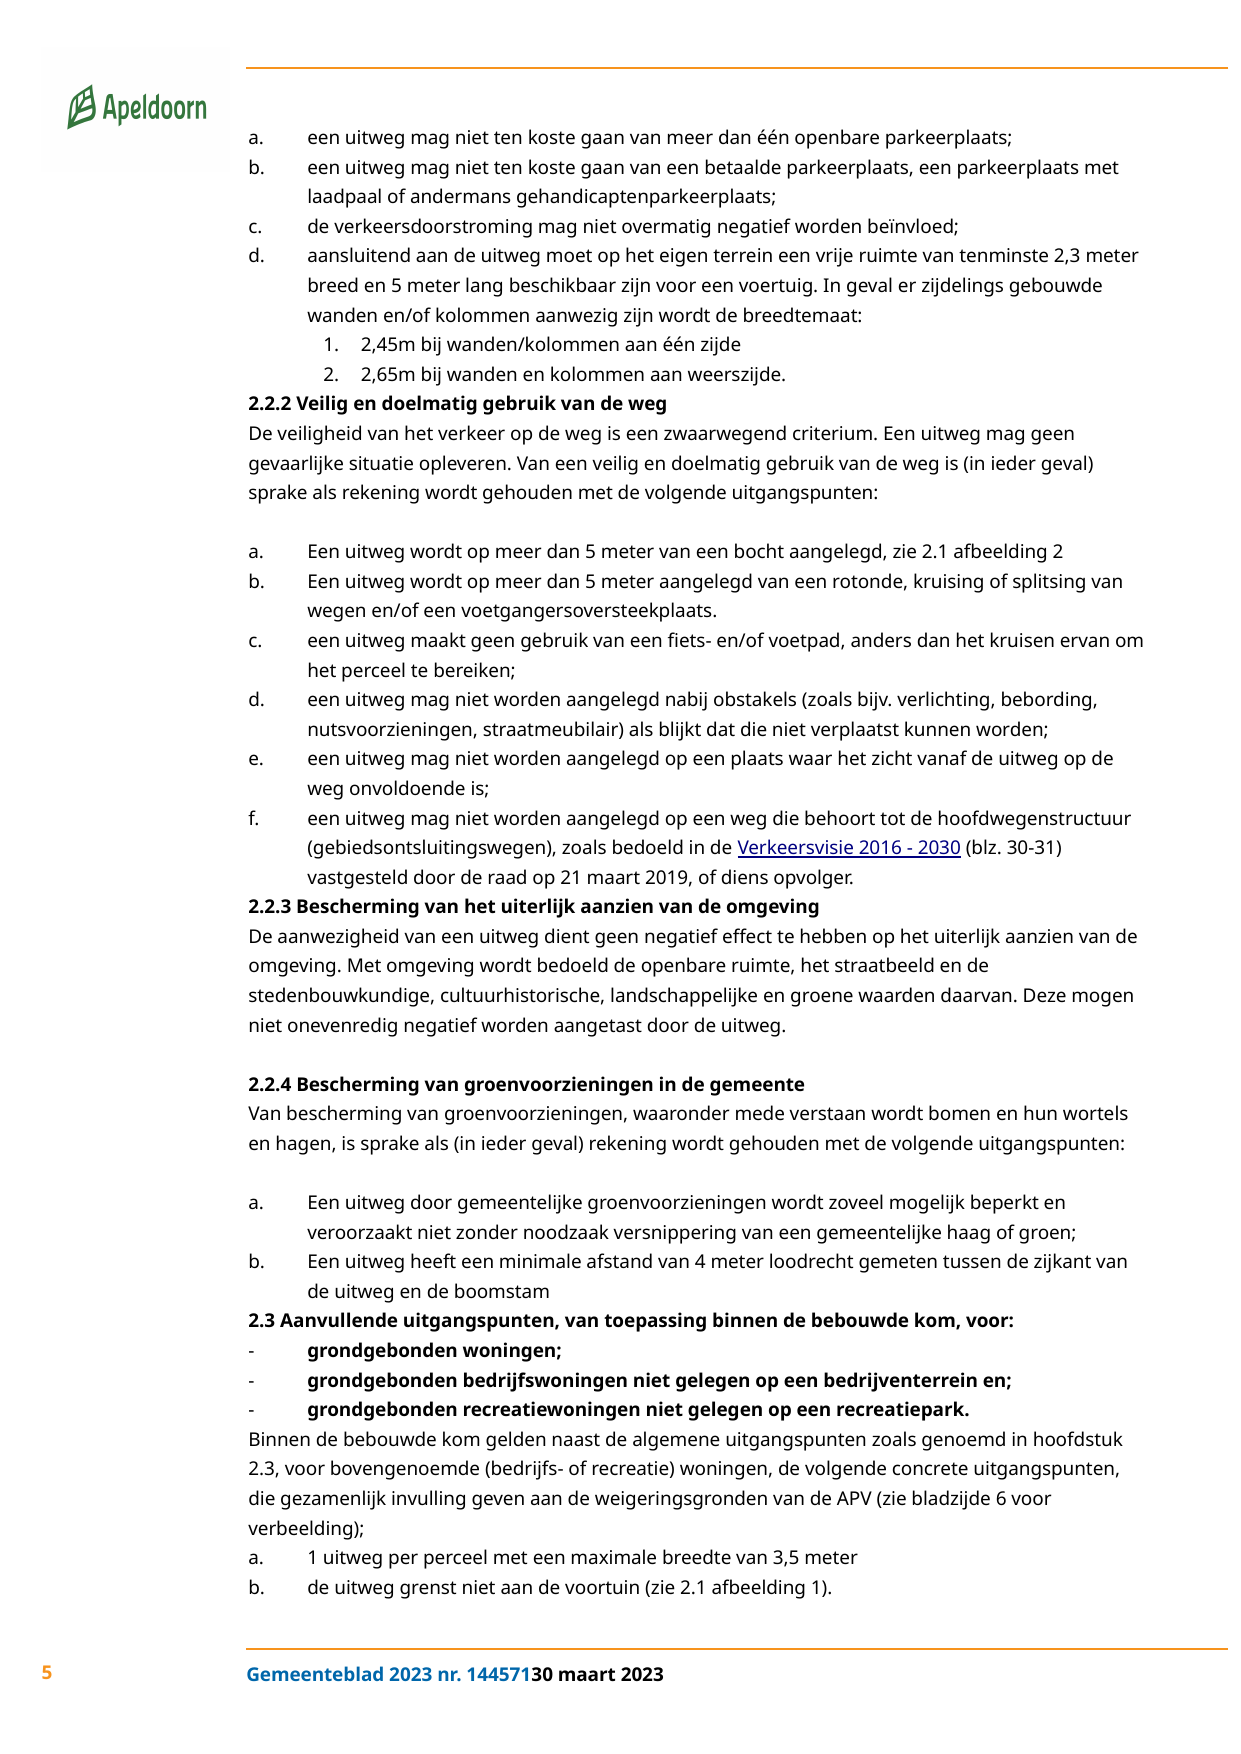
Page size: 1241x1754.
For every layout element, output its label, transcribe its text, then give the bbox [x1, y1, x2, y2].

text De veiligheid van het verkeer op de weg is een zwaarwegend criterium. Een uitweg mag geen gevaarlijke situatie opleveren. Van een veilig en doelmatig gebruik van de weg is (in ieder geval) sprake als rekening wordt gehouden met de volgende uitgangspunten: [248, 420, 1152, 505]
list een uitweg mag niet ten koste gaan van meer dan één openbare parkeerplaats; [248, 124, 1152, 150]
list Een uitweg heeft een minimale afstand van 4 meter loodrecht gemeten tussen de zijkant van de uitweg en de boomstam [248, 1248, 1152, 1304]
list grondgebonden woningen; [248, 1337, 1152, 1363]
list een uitweg mag niet worden aangelegd op een weg die behoort tot de hoofdwegenstructuur (gebiedsontsluitingswegen), zoals bedoeld in de Verkeersvisie 2016 - 2030 (blz. 30-31) vastgesteld door de raad op 21 maart 2019, of diens opvolger. [248, 805, 1152, 890]
list Een uitweg door gemeentelijke groenvoorzieningen wordt zoveel mogelijk beperkt en veroorzaakt niet zonder noodzaak versnippering van een gemeentelijke haag of groen; [248, 1189, 1152, 1245]
list een uitweg mag niet worden aangelegd op een plaats waar het zicht vanaf de uitweg op de weg onvoldoende is; [248, 746, 1152, 801]
list een uitweg mag niet ten koste gaan van een betaalde parkeerplaats, een parkeerplaats met laadpaal of andermans gehandicaptenparkeerplaats; [248, 154, 1152, 209]
text Van bescherming van groenvoorzieningen, waaronder mede verstaan wordt bomen en hun wortels en hagen, is sprake als (in ieder geval) rekening wordt gehouden met de volgende uitgangspunten: [248, 1101, 1152, 1156]
list een uitweg mag niet worden aangelegd nabij obstakels (zoals bijv. verlichting, bebording, nutsvoorzieningen, straatmeubilair) als blijkt dat die niet verplaatst kunnen worden; [248, 686, 1152, 742]
list 2,45m bij wanden/kolommen aan één zijde [323, 331, 1152, 357]
list Een uitweg wordt op meer dan 5 meter van een bocht aangelegd, zie 2.1 afbeelding 2 [248, 538, 1152, 564]
text 2.2.3 Bescherming van het uiterlijk aanzien van de omgeving [248, 893, 1152, 919]
list Een uitweg wordt op meer dan 5 meter aangelegd van een rotonde, kruising of splitsing van wegen en/of een voetgangersoversteekplaats. [248, 568, 1152, 623]
text 2.2.4 Bescherming van groenvoorzieningen in de gemeente [248, 1071, 1152, 1097]
list 1 uitweg per perceel met een maximale breedte van 3,5 meter [248, 1544, 1152, 1570]
picture [41, 47, 231, 172]
list grondgebonden recreatiewoningen niet gelegen op een recreatiepark. [248, 1396, 1152, 1422]
list een uitweg maakt geen gebruik van een fiets- en/of voetpad, anders dan het kruisen ervan om het perceel te bereiken; [248, 627, 1152, 683]
text 2.2.2 Veilig en doelmatig gebruik van de weg [248, 391, 1152, 416]
list 2,65m bij wanden en kolommen aan weerszijde. [323, 361, 1152, 387]
text 2.3 Aanvullende uitgangspunten, van toepassing binnen de bebouwde kom, voor: [248, 1308, 1152, 1333]
list de uitweg grenst niet aan de voortuin (zie 2.1 afbeelding 1). [248, 1574, 1152, 1600]
text De aanwezigheid van een uitweg dient geen negatief effect te hebben op het uiterlijk aanzien van de omgeving. Met omgeving wordt bedoeld de openbare ruimte, het straatbeeld en de stedenbouwkundige, cultuurhistorische, landschappelijke en groene waarden daarvan. Deze mogen niet onevenredig negatief worden aangetast door de uitweg. [248, 923, 1152, 1038]
list de verkeersdoorstroming mag niet overmatig negatief worden beïnvloed; [248, 213, 1152, 239]
text Binnen de bebouwde kom gelden naast de algemene uitgangspunten zoals genoemd in hoofdstuk 2.3, voor bovengenoemde (bedrijfs- of recreatie) woningen, de volgende concrete uitgangspunten, die gezamenlijk invulling geven aan de weigeringsgronden van de APV (zie bladzijde 6 voor verbeelding); [248, 1426, 1152, 1541]
list aansluitend aan de uitweg moet op het eigen terrein een vrije ruimte van tenminste 2,3 meter breed en 5 meter lang beschikbaar zijn voor een voertuig. In geval er zijdelings gebouwde wanden en/of kolommen aanwezig zijn wordt de breedtemaat: [248, 243, 1152, 328]
list grondgebonden bedrijfswoningen niet gelegen op een bedrijventerrein en; [248, 1367, 1152, 1393]
